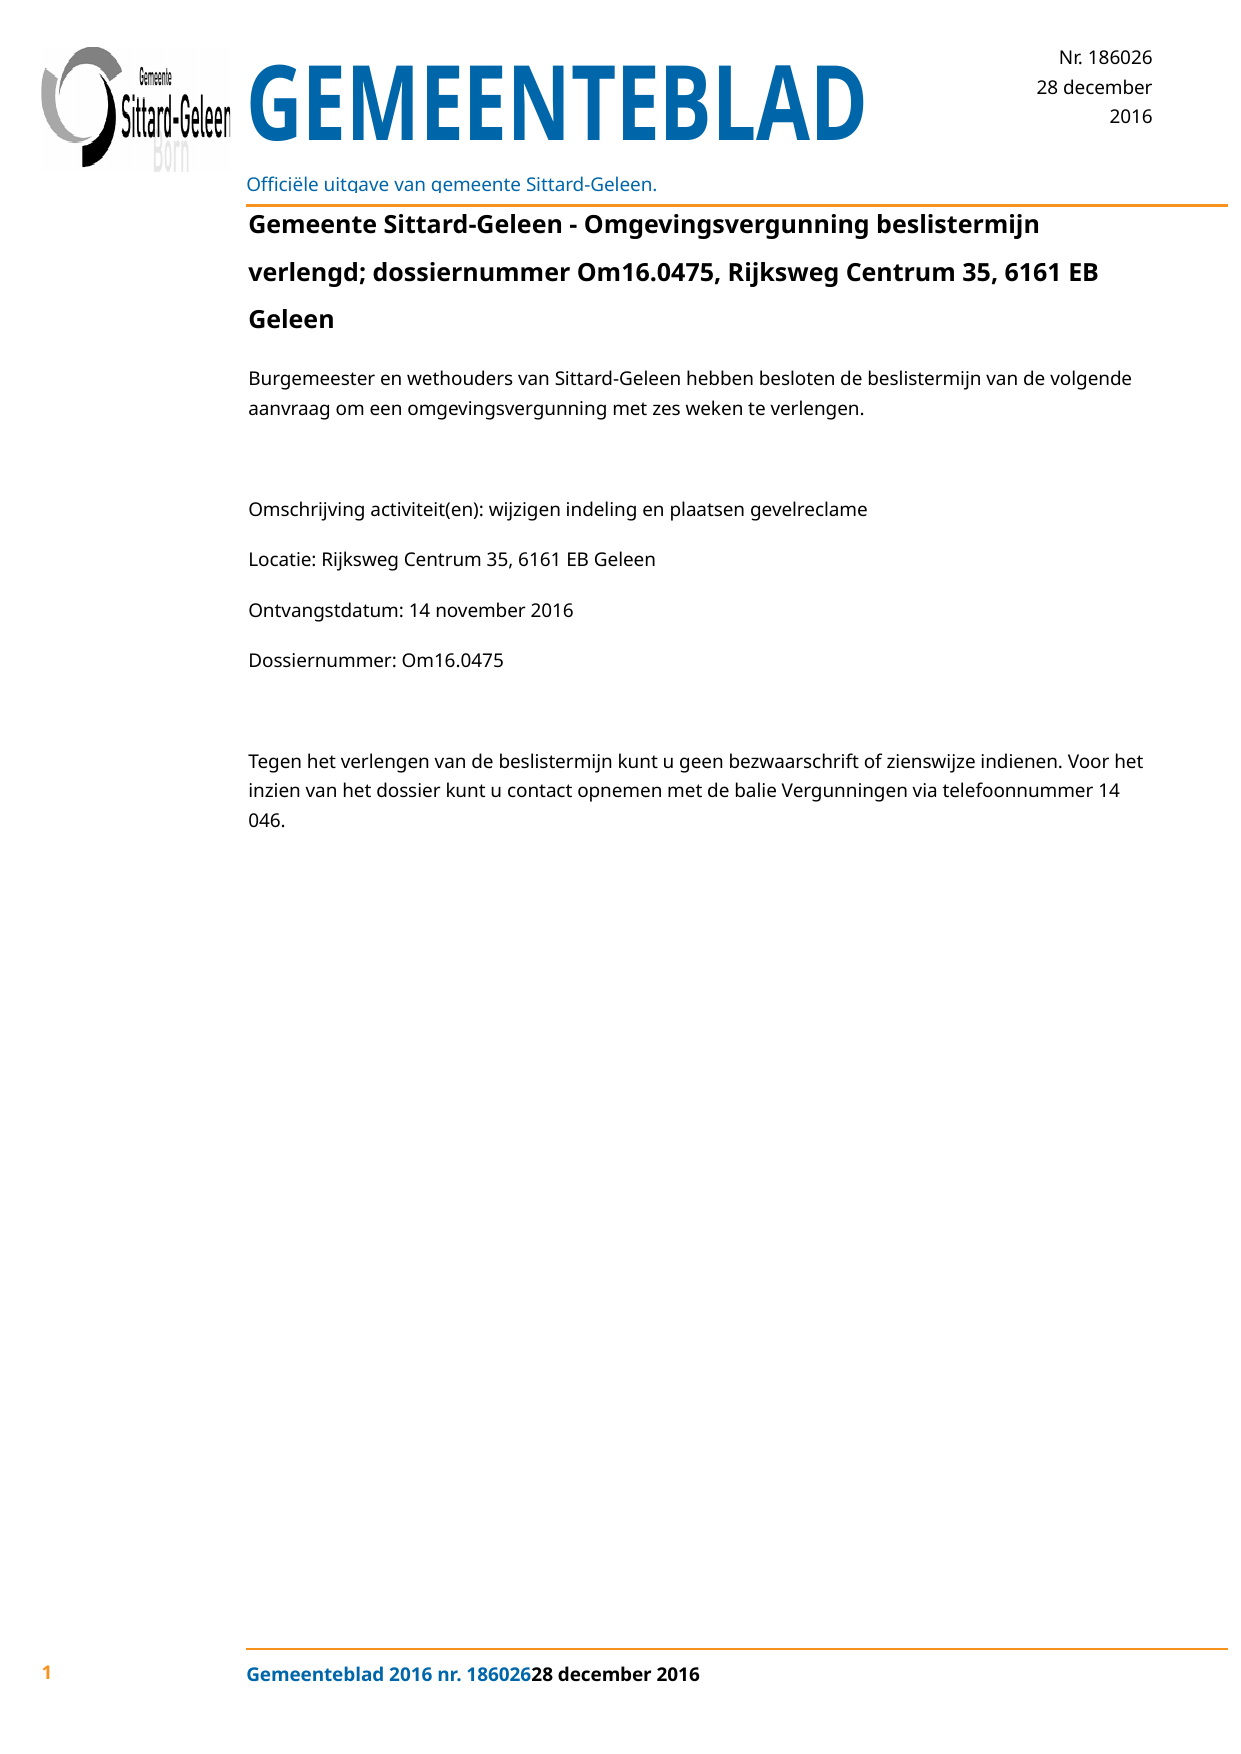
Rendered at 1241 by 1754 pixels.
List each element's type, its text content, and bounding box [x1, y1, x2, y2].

text Omschrijving activiteit(en): wijzigen indeling en plaatsen gevelreclame [248, 496, 1152, 522]
text Ontvangstdatum: 14 november 2016 [248, 597, 1152, 622]
text Dossiernummer: Om16.0475 [248, 647, 1152, 673]
text Gemeente Sittard-Geleen - Omgevingsvergunning beslistermijn verlengd; dossiernummer Om16.0475, Rijksweg Centrum 35, 6161 EB Geleen [248, 207, 1152, 336]
picture [41, 47, 231, 172]
text Tegen het verlengen van de beslistermijn kunt u geen bezwaarschrift of zienswijze indienen. Voor het inzien van het dossier kunt u contact opnemen met de balie Vergunningen via telefoonnummer 14 046. [248, 748, 1152, 833]
text Burgemeester en wethouders van Sittard-Geleen hebben besloten de beslistermijn van de volgende aanvraag om een omgevingsvergunning met zes weken te verlengen. [248, 366, 1152, 421]
text Locatie: Rijksweg Centrum 35, 6161 EB Geleen [248, 546, 1152, 572]
